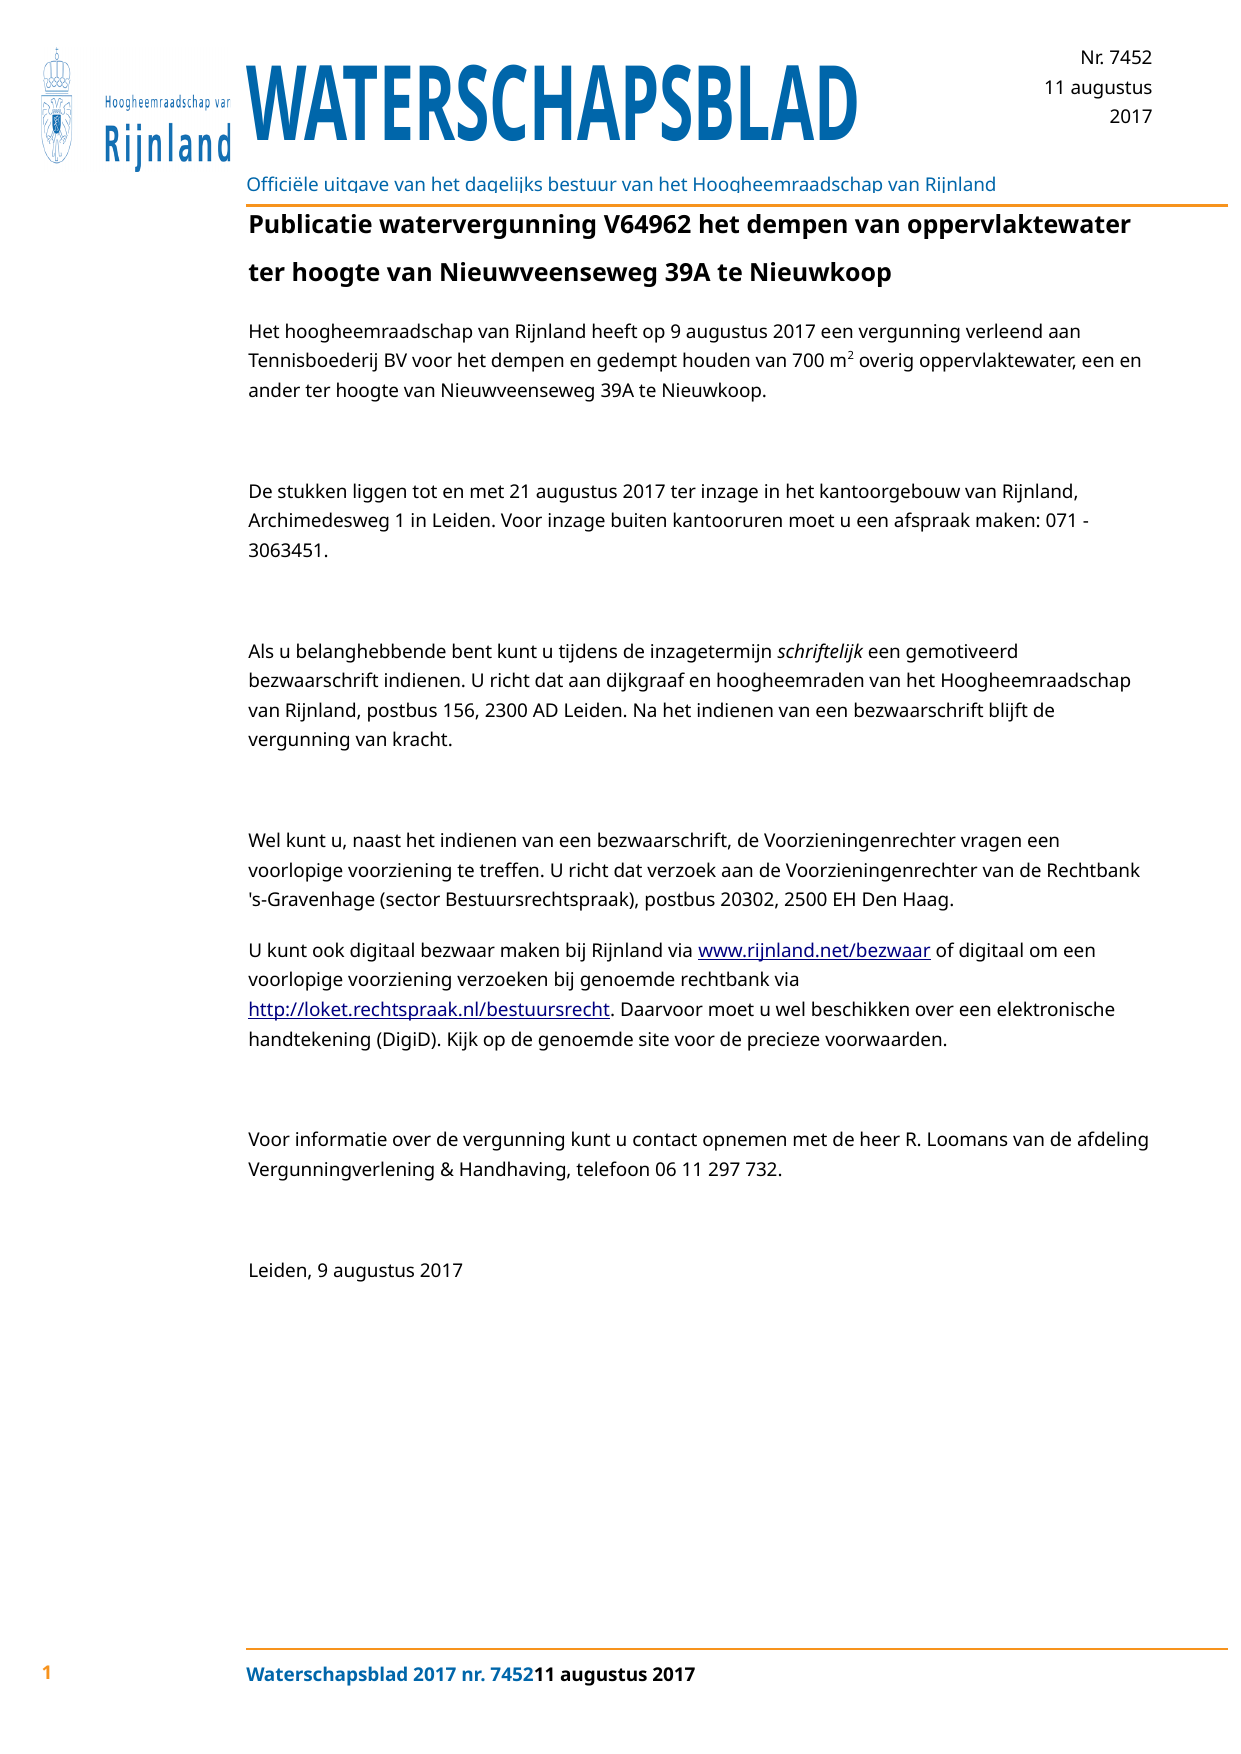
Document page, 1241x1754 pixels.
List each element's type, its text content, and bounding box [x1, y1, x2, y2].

text Leiden, 9 augustus 2017 [248, 1257, 1152, 1283]
text Als u belanghebbende bent kunt u tijdens de inzagetermijn schriftelijk een gemotiveerd bezwaarschrift indienen. U richt dat aan dijkgraaf en hoogheemraden van het Hoogheemraadschap van Rijnland, postbus 156, 2300 AD Leiden. Na het indienen van een bezwaarschrift blijft de vergunning van kracht. [248, 638, 1152, 752]
text Wel kunt u, naast het indienen van een bezwaarschrift, de Voorzieningenrechter vragen een voorlopige voorziening te treffen. U richt dat verzoek aan de Voorzieningenrechter van de Rechtbank 's-Gravenhage (sector Bestuursrechtspraak), postbus 20302, 2500 EH Den Haag. [248, 827, 1152, 912]
picture [41, 47, 231, 172]
text Voor informatie over de vergunning kunt u contact opnemen met de heer R. Loomans van de afdeling Vergunningverlening & Handhaving, telefoon 06 11 297 732. [248, 1127, 1152, 1182]
text Het hoogheemraadschap van Rijnland heeft op 9 augustus 2017 een vergunning verleend aan Tennisboederij BV voor het dempen en gedempt houden van 700 m2 overig oppervlaktewater, een en ander ter hoogte van Nieuwveenseweg 39A te Nieuwkoop. [248, 318, 1152, 403]
text De stukken liggen tot en met 21 augustus 2017 ter inzage in het kantoorgebouw van Rijnland, Archimedesweg 1 in Leiden. Voor inzage buiten kantooruren moet u een afspraak maken: 071 - 3063451. [248, 478, 1152, 563]
text U kunt ook digitaal bezwaar maken bij Rijnland via www.rijnland.net/bezwaar of digitaal om een voorlopige voorziening verzoeken bij genoemde rechtbank via http://loket.rechtspraak.nl/bestuursrecht. Daarvoor moet u wel beschikken over een elektronische handtekening (DigiD). Kijk op de genoemde site voor de precieze voorwaarden. [248, 937, 1152, 1052]
text Publicatie watervergunning V64962 het dempen van oppervlaktewater ter hoogte van Nieuwveenseweg 39A te Nieuwkoop [248, 207, 1152, 288]
